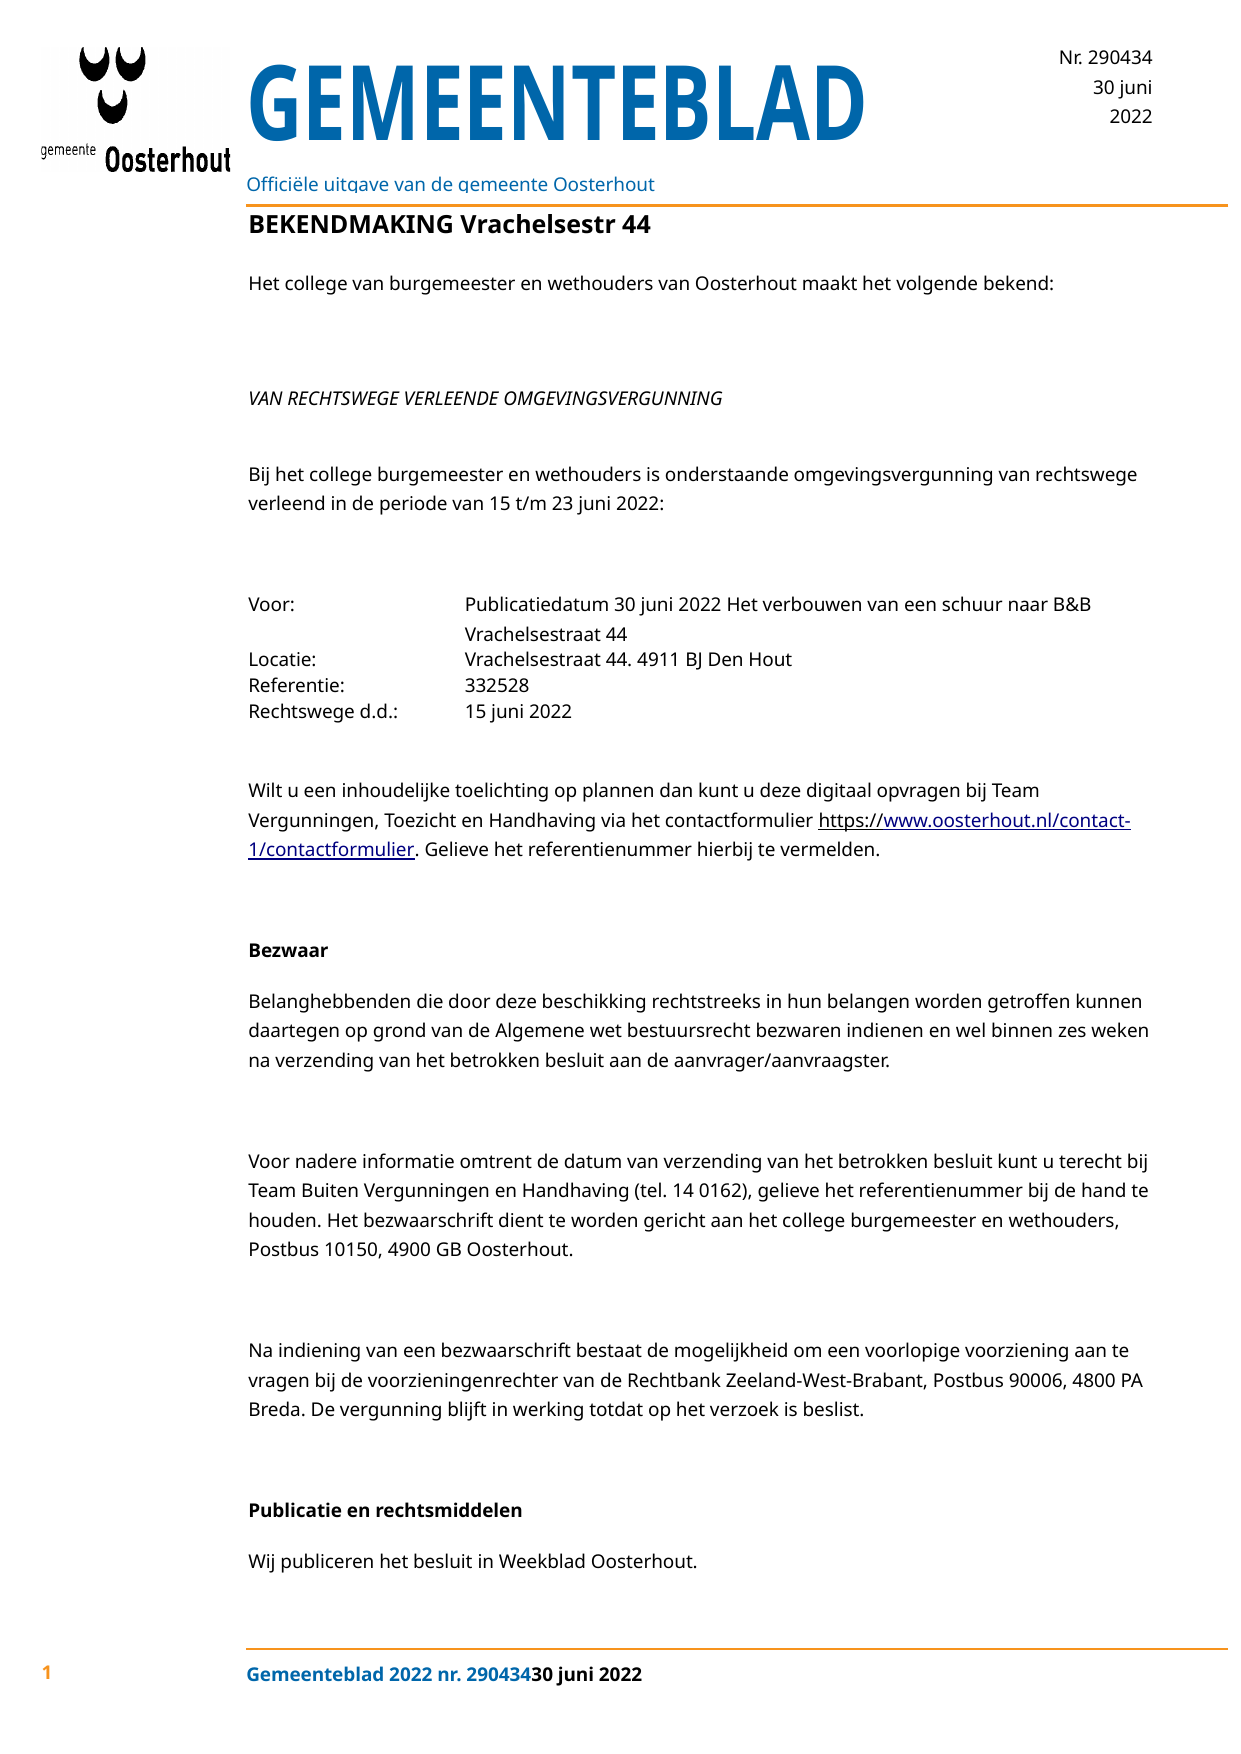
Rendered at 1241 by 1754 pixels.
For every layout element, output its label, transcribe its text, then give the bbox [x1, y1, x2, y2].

text VAN RECHTSWEGE VERLEENDE OMGEVINGSVERGUNNING [248, 385, 1152, 410]
table_cell Rechtswege d.d.: [248, 698, 464, 724]
text Bij het college burgemeester en wethouders is onderstaande omgevingsvergunning van rechtswege verleend in de periode van 15 t/m 23 juni 2022: [248, 461, 1152, 516]
text Publicatie en rechtsmiddelen [248, 1497, 1152, 1523]
text Wilt u een inhoudelijke toelichting op plannen dan kunt u deze digitaal opvragen bij Team Vergunningen, Toezicht en Handhaving via het contactformulier https://www.oosterhout.nl/contact-1/contactformulier. Gelieve het referentienummer hierbij te vermelden. [248, 777, 1152, 862]
text Bezwaar [248, 937, 1152, 963]
text Voor nadere informatie omtrent de datum van verzending van het betrokken besluit kunt u terecht bij Team Buiten Vergunningen en Handhaving (tel. 14 0162), gelieve het referentienummer bij de hand te houden. Het bezwaarschrift dient te worden gericht aan het college burgemeester en wethouders, Postbus 10150, 4900 GB Oosterhout. [248, 1148, 1152, 1262]
table_cell Locatie: [248, 647, 464, 672]
text BEKENDMAKING Vrachelsestr 44 [248, 207, 1152, 241]
table_cell Referentie: [248, 673, 464, 698]
table_cell Vrachelsestraat 44. 4911 BJ Den Hout [465, 647, 1152, 672]
picture [41, 47, 231, 172]
table_cell 15 juni 2022 [465, 698, 1152, 724]
text Belanghebbenden die door deze beschikking rechtstreeks in hun belangen worden getroffen kunnen daartegen op grond van de Algemene wet bestuursrecht bezwaren indienen en wel binnen zes weken na verzending van het betrokken besluit aan de aanvrager/aanvraagster. [248, 988, 1152, 1073]
text Het college van burgemeester en wethouders van Oosterhout maakt het volgende bekend: [248, 270, 1152, 296]
table_header Publicatiedatum 30 juni 2022 Het verbouwen van een schuur naar B&B Vrachelsestraat 44 [465, 591, 1152, 647]
text Na indiening van een bezwaarschrift bestaat de mogelijkheid om een voorlopige voorziening aan te vragen bij de voorzieningenrechter van de Rechtbank Zeeland-West-Brabant, Postbus 90006, 4800 PA Breda. De vergunning blijft in werking totdat op het verzoek is beslist. [248, 1337, 1152, 1422]
table_cell 332528 [465, 673, 1152, 698]
table_header Voor: [248, 591, 464, 647]
text Wij publiceren het besluit in Weekblad Oosterhout. [248, 1548, 1152, 1574]
